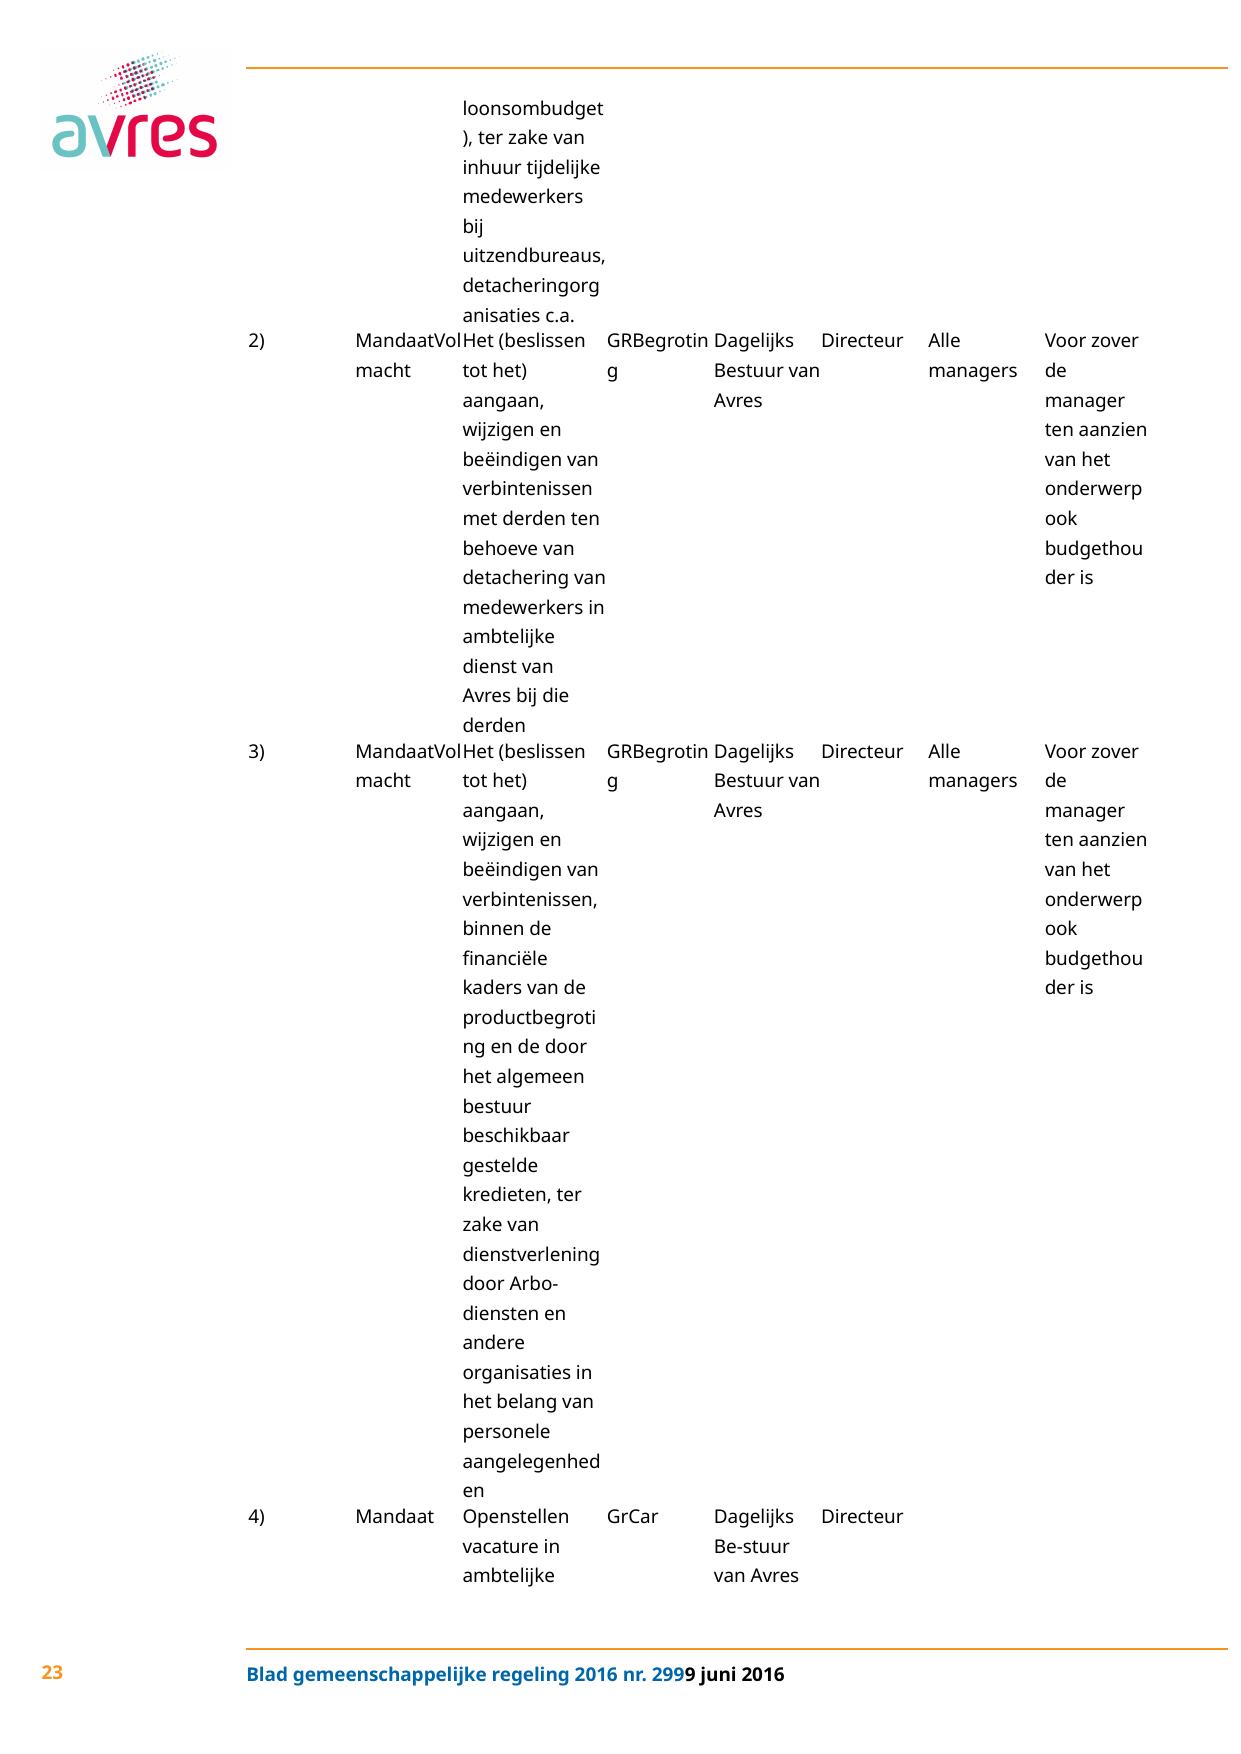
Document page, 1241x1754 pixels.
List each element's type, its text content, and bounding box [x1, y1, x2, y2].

table_cell Directeur [821, 1503, 928, 1588]
table_cell Dagelijks Bestuur van Avres [714, 328, 821, 738]
table_cell Openstellen vacature in ambtelijke [462, 1503, 607, 1588]
table_cell Directeur [821, 738, 928, 1503]
table_cell [248, 95, 355, 328]
table_cell [355, 95, 462, 328]
table_cell GrCar [607, 1503, 714, 1588]
table_cell Alle managers [928, 328, 1044, 738]
table_cell 3) [248, 738, 355, 1503]
table_cell Voor zover de manager ten aanzien van het onderwerp ook budgethouder is [1045, 328, 1152, 738]
table_cell GRBegroting [607, 328, 714, 738]
table_cell Het (beslissen tot het) aangaan, wijzigen en beëindigen van verbintenissen, binnen de financiële kaders van de productbegroting en de door het algemeen bestuur beschikbaar gestelde kredieten, ter zake van dienstverlening door Arbo-diensten en andere organisaties in het belang van personele aangelegenheden [462, 738, 607, 1503]
table_cell Directeur [821, 328, 928, 738]
table_cell loonsombudget), ter zake van inhuur tijdelijke medewerkers bij uitzendbureaus, detacheringorganisaties c.a. [462, 95, 607, 328]
table_cell Voor zover de manager ten aanzien van het onderwerp ook budgethouder is [1045, 738, 1152, 1503]
table_cell Alle managers [928, 738, 1044, 1503]
table_cell [714, 95, 821, 328]
picture [41, 47, 231, 172]
table_cell 2) [248, 328, 355, 738]
table_cell Dagelijks Bestuur van Avres [714, 738, 821, 1503]
table_cell Mandaat [355, 1503, 462, 1588]
table_cell 4) [248, 1503, 355, 1588]
table_cell [607, 95, 714, 328]
table_cell [928, 95, 1044, 328]
table_cell [1045, 1503, 1152, 1588]
table_cell [928, 1503, 1044, 1588]
table_cell Het (beslissen tot het) aangaan, wijzigen en beëindigen van verbintenissen met derden ten behoeve van detachering van medewerkers in ambtelijke dienst van Avres bij die derden [462, 328, 607, 738]
table_cell MandaatVolmacht [355, 328, 462, 738]
table_cell [1045, 95, 1152, 328]
table_cell [821, 95, 928, 328]
table_cell GRBegroting [607, 738, 714, 1503]
table_cell Dagelijks Be-stuur van Avres [714, 1503, 821, 1588]
table_cell MandaatVolmacht [355, 738, 462, 1503]
